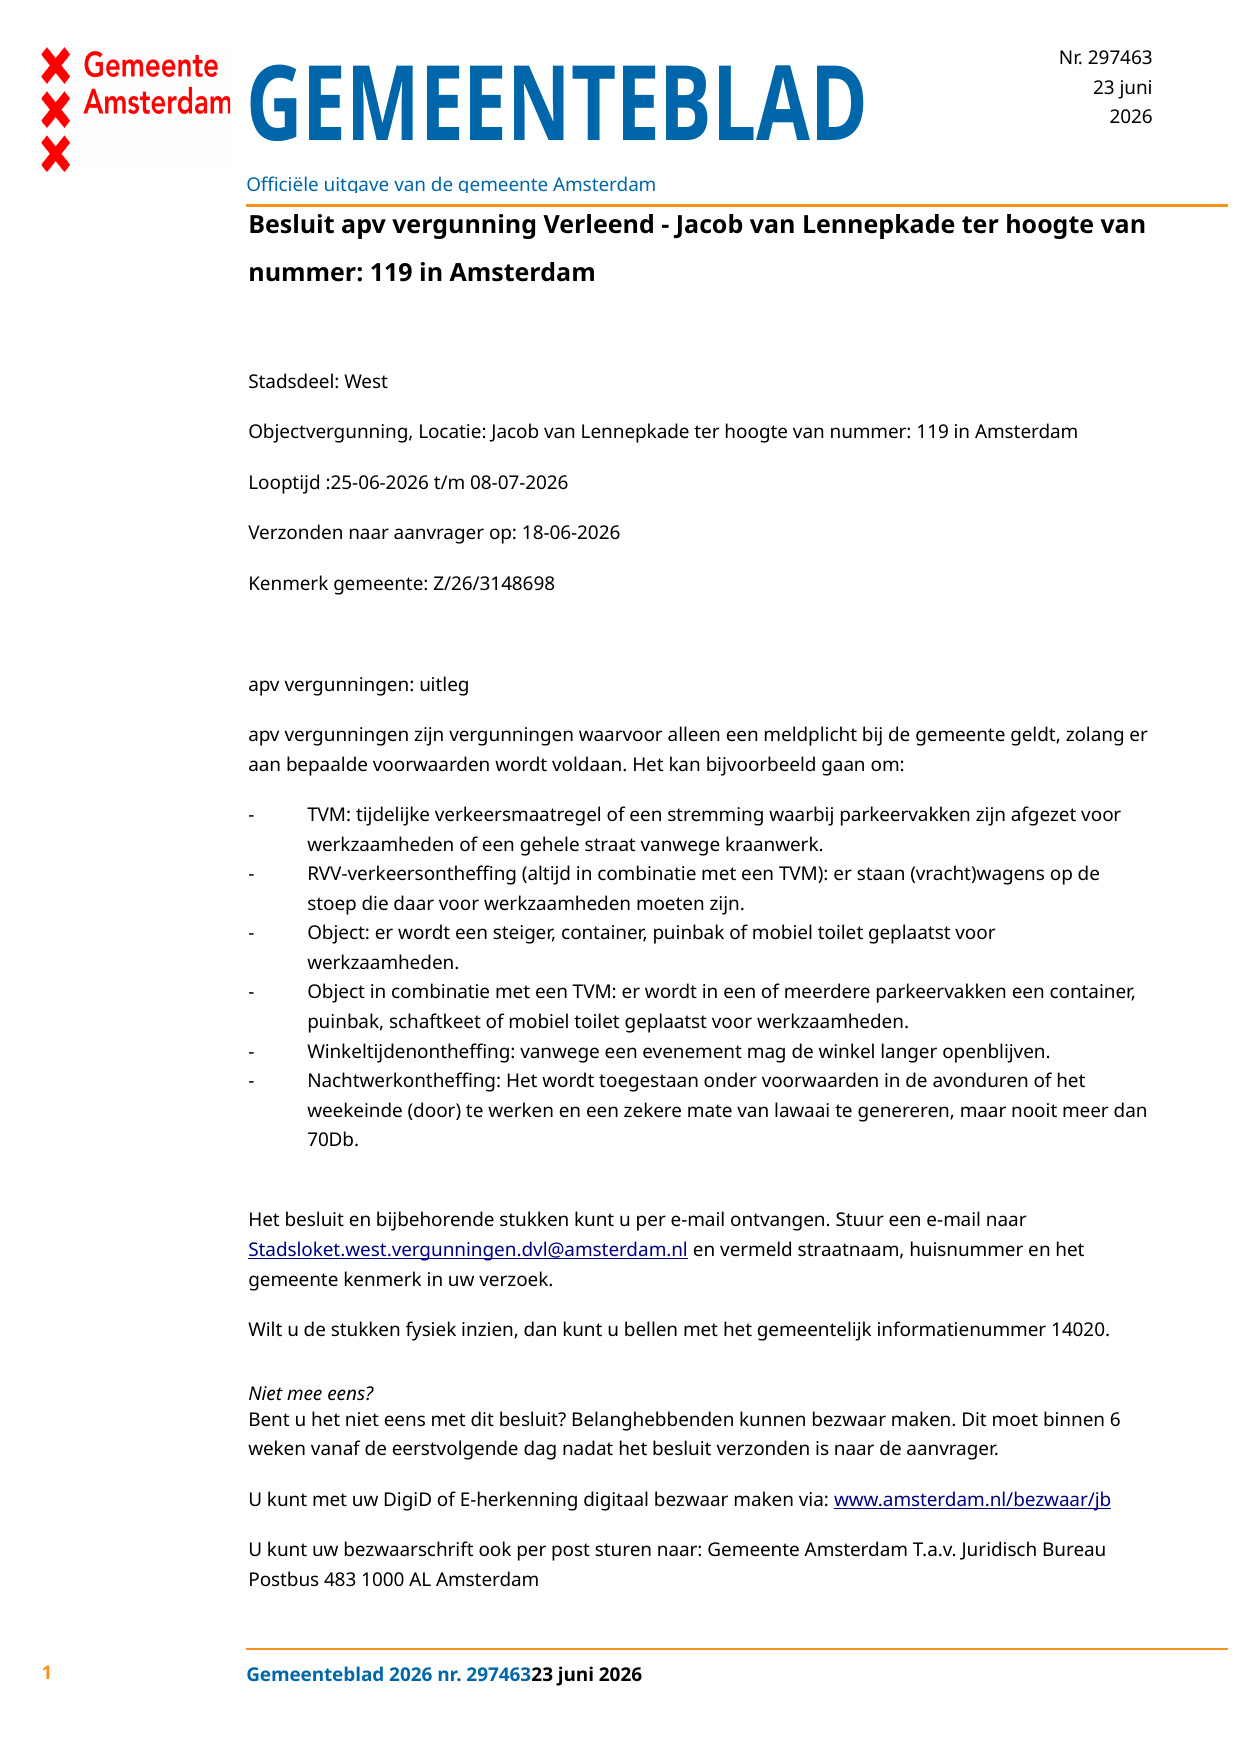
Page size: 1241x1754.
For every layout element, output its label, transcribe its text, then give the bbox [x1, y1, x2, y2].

list RVV-verkeersontheffing (altijd in combinatie met een TVM): er staan (vracht)wagens op de stoep die daar voor werkzaamheden moeten zijn. [248, 860, 1152, 916]
text apv vergunningen zijn vergunningen waarvoor alleen een meldplicht bij de gemeente geldt, zolang er aan bepaalde voorwaarden wordt voldaan. Het kan bijvoorbeeld gaan om: [248, 721, 1152, 777]
text Het besluit en bijbehorende stukken kunt u per e-mail ontvangen. Stuur een e-mail naar Stadsloket.west.vergunningen.dvl@amsterdam.nl en vermeld straatnaam, huisnummer en het gemeente kenmerk in uw verzoek. [248, 1207, 1152, 1292]
text Bent u het niet eens met dit besluit? Belanghebbenden kunnen bezwaar maken. Dit moet binnen 6 weken vanaf de eerstvolgende dag nadat het besluit verzonden is naar de aanvrager. [248, 1406, 1152, 1461]
list Winkeltijdenontheffing: vanwege een evenement mag de winkel langer openblijven. [248, 1038, 1152, 1064]
text apv vergunningen: uitleg [248, 671, 1152, 697]
list Nachtwerkontheffing: Het wordt toegestaan onder voorwaarden in de avonduren of het weekeinde (door) te werken en een zekere mate van lawaai te genereren, maar nooit meer dan 70Db. [248, 1067, 1152, 1152]
text Wilt u de stukken fysiek inzien, dan kunt u bellen met het gemeentelijk informatienummer 14020. [248, 1316, 1152, 1342]
text Objectvergunning, Locatie: Jacob van Lennepkade ter hoogte van nummer: 119 in Amsterdam [248, 419, 1152, 444]
text Looptijd :25-06-2026 t/m 08-07-2026 [248, 469, 1152, 495]
text Kenmerk gemeente: Z/26/3148698 [248, 570, 1152, 596]
text U kunt uw bezwaarschrift ook per post sturen naar: Gemeente Amsterdam T.a.v. Juridisch Bureau Postbus 483 1000 AL Amsterdam [248, 1536, 1152, 1592]
list Object in combinatie met een TVM: er wordt in een of meerdere parkeervakken een container, puinbak, schaftkeet of mobiel toilet geplaatst voor werkzaamheden. [248, 979, 1152, 1034]
text Niet mee eens? [248, 1380, 1152, 1406]
text Verzonden naar aanvrager op: 18-06-2026 [248, 519, 1152, 545]
text Besluit apv vergunning Verleend - Jacob van Lennepkade ter hoogte van nummer: 119 in Amsterdam [248, 207, 1152, 288]
text U kunt met uw DigiD of E-herkenning digitaal bezwaar maken via: www.amsterdam.nl/bezwaar/jb [248, 1486, 1152, 1512]
list Object: er wordt een steiger, container, puinbak of mobiel toilet geplaatst voor werkzaamheden. [248, 919, 1152, 975]
list TVM: tijdelijke verkeersmaatregel of een stremming waarbij parkeervakken zijn afgezet voor werkzaamheden of een gehele straat vanwege kraanwerk. [248, 801, 1152, 857]
text Stadsdeel: West [248, 368, 1152, 394]
picture [41, 47, 231, 172]
